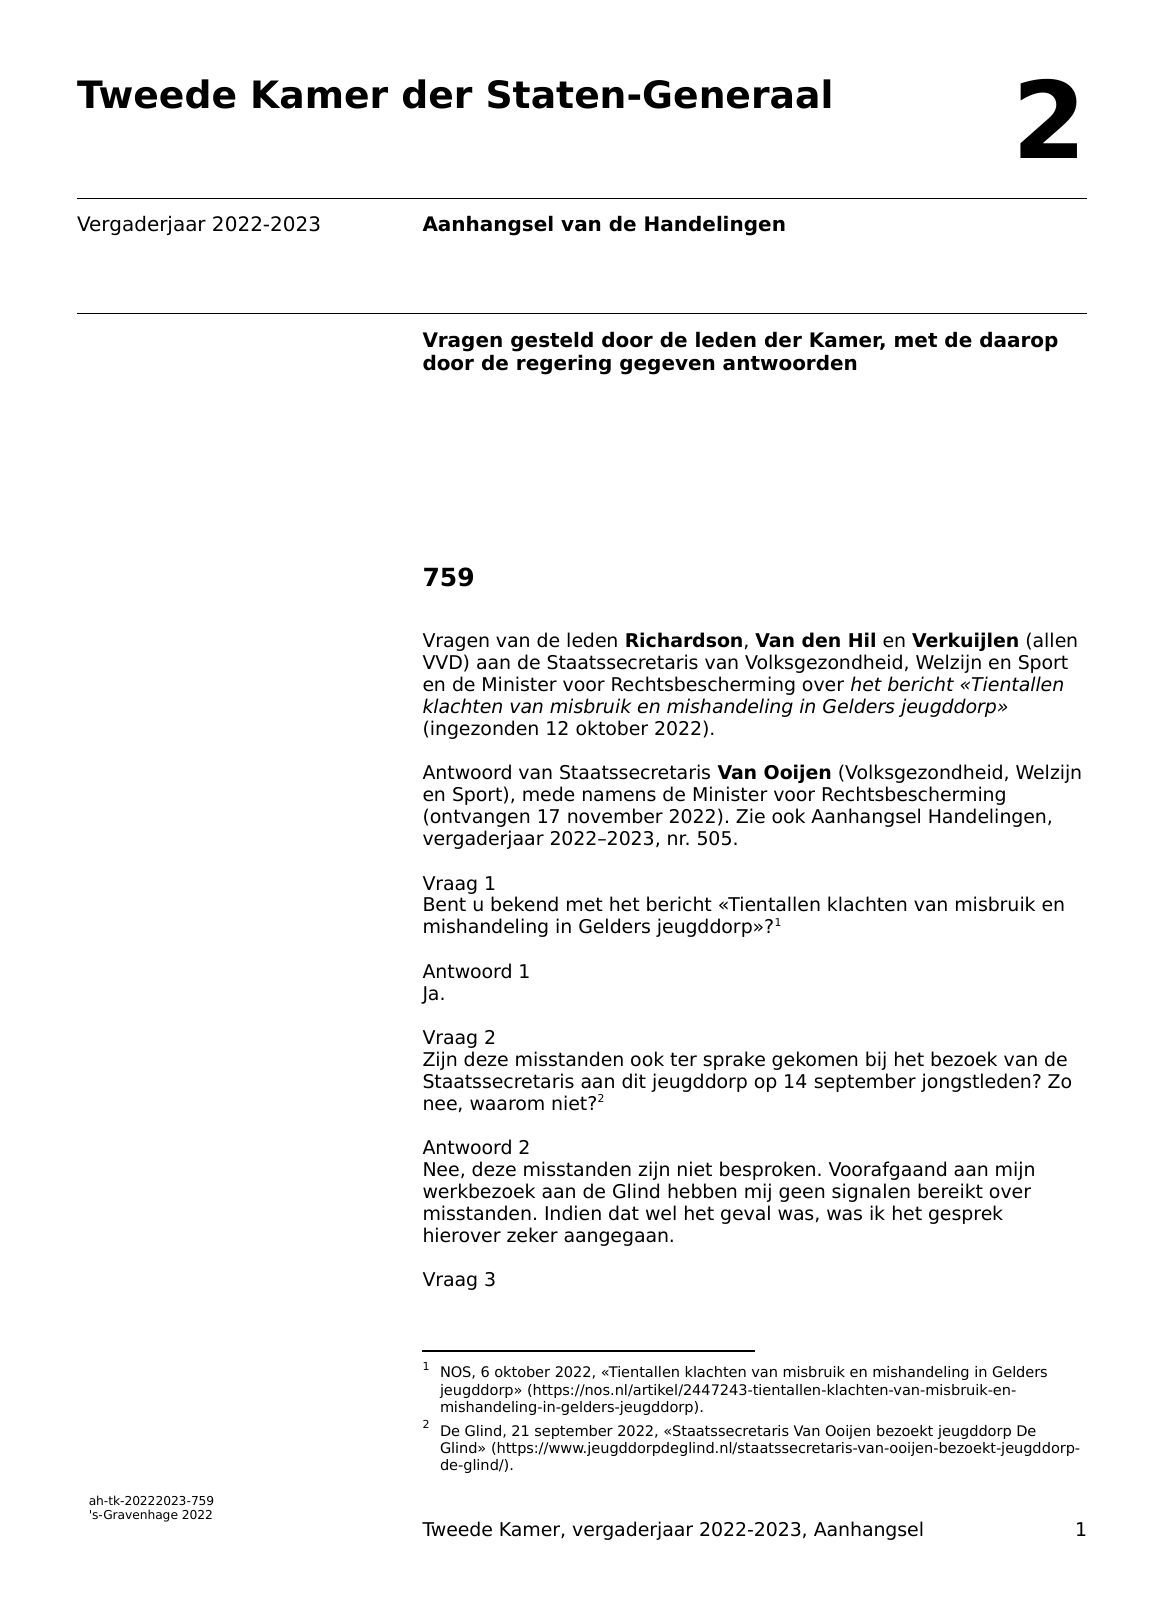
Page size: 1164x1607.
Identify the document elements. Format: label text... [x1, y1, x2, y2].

text Antwoord 2 [422, 1137, 1087, 1159]
table_cell [77, 314, 422, 375]
text Vragen van de leden Richardson, Van den Hil en Verkuijlen (allen VVD) aan de Staatssecretaris van Volksgezondheid, Welzijn en Sport en de Minister voor Rechtsbescherming over het bericht «Tientallen klachten van misbruik en mishandeling in Gelders jeugddorp» (ingezonden 12 oktober 2022). [422, 630, 1087, 740]
text Nee, deze misstanden zijn niet besproken. Voorafgaand aan mijn werkbezoek aan de Glind hebben mij geen signalen bereikt over misstanden. Indien dat wel het geval was, was ik het gesprek hierover zeker aangegaan. [422, 1159, 1087, 1247]
text Vraag 1 [422, 872, 1087, 894]
text NOS, 6 oktober 2022, «Tientallen klachten van misbruik en mishandeling in Gelders jeugddorp» (https://nos.nl/artikel/2447243-tientallen-klachten-van-misbruik-en-mishandeling-in-gelders-jeugddorp). [422, 1360, 1087, 1416]
text 's-Gravenhage 2022 [88, 1508, 323, 1522]
table_header 2 [886, 59, 1087, 198]
text Vraag 3 [422, 1269, 1087, 1291]
table_cell Vragen gesteld door de leden der Kamer, met de daarop door de regering gegeven antwoorden [422, 314, 1087, 375]
text Ja. [422, 982, 1087, 1004]
text Zijn deze misstanden ook ter sprake gekomen bij het bezoek van de Staatssecretaris aan dit jeugddorp op 14 september jongstleden? Zo nee, waarom niet? [422, 1049, 1087, 1114]
text 759 [422, 563, 1087, 592]
table_cell Vergaderjaar 2022-2023 [77, 199, 422, 313]
text Antwoord 1 [422, 961, 1087, 982]
text De Glind, 21 september 2022, «Staatssecretaris Van Ooijen bezoekt jeugddorp De Glind» (https://www.jeugddorpdeglind.nl/staatssecretaris-van-ooijen-bezoekt-jeugddorp-de-glind/). [422, 1418, 1087, 1474]
table_cell Aanhangsel van de Handelingen [422, 199, 1087, 313]
text Vraag 2 [422, 1027, 1087, 1049]
text ah-tk-20222023-759 [88, 1494, 323, 1508]
text Bent u bekend met het bericht «Tientallen klachten van misbruik en mishandeling in Gelders jeugddorp»? [422, 894, 1087, 938]
table_header Tweede Kamer der Staten-Generaal [77, 59, 886, 198]
text Antwoord van Staatssecretaris Van Ooijen (Volksgezondheid, Welzijn en Sport), mede namens de Minister voor Rechtsbescherming (ontvangen 17 november 2022). Zie ook Aanhangsel Handelingen, vergaderjaar 2022–2023, nr. 505. [422, 762, 1087, 850]
